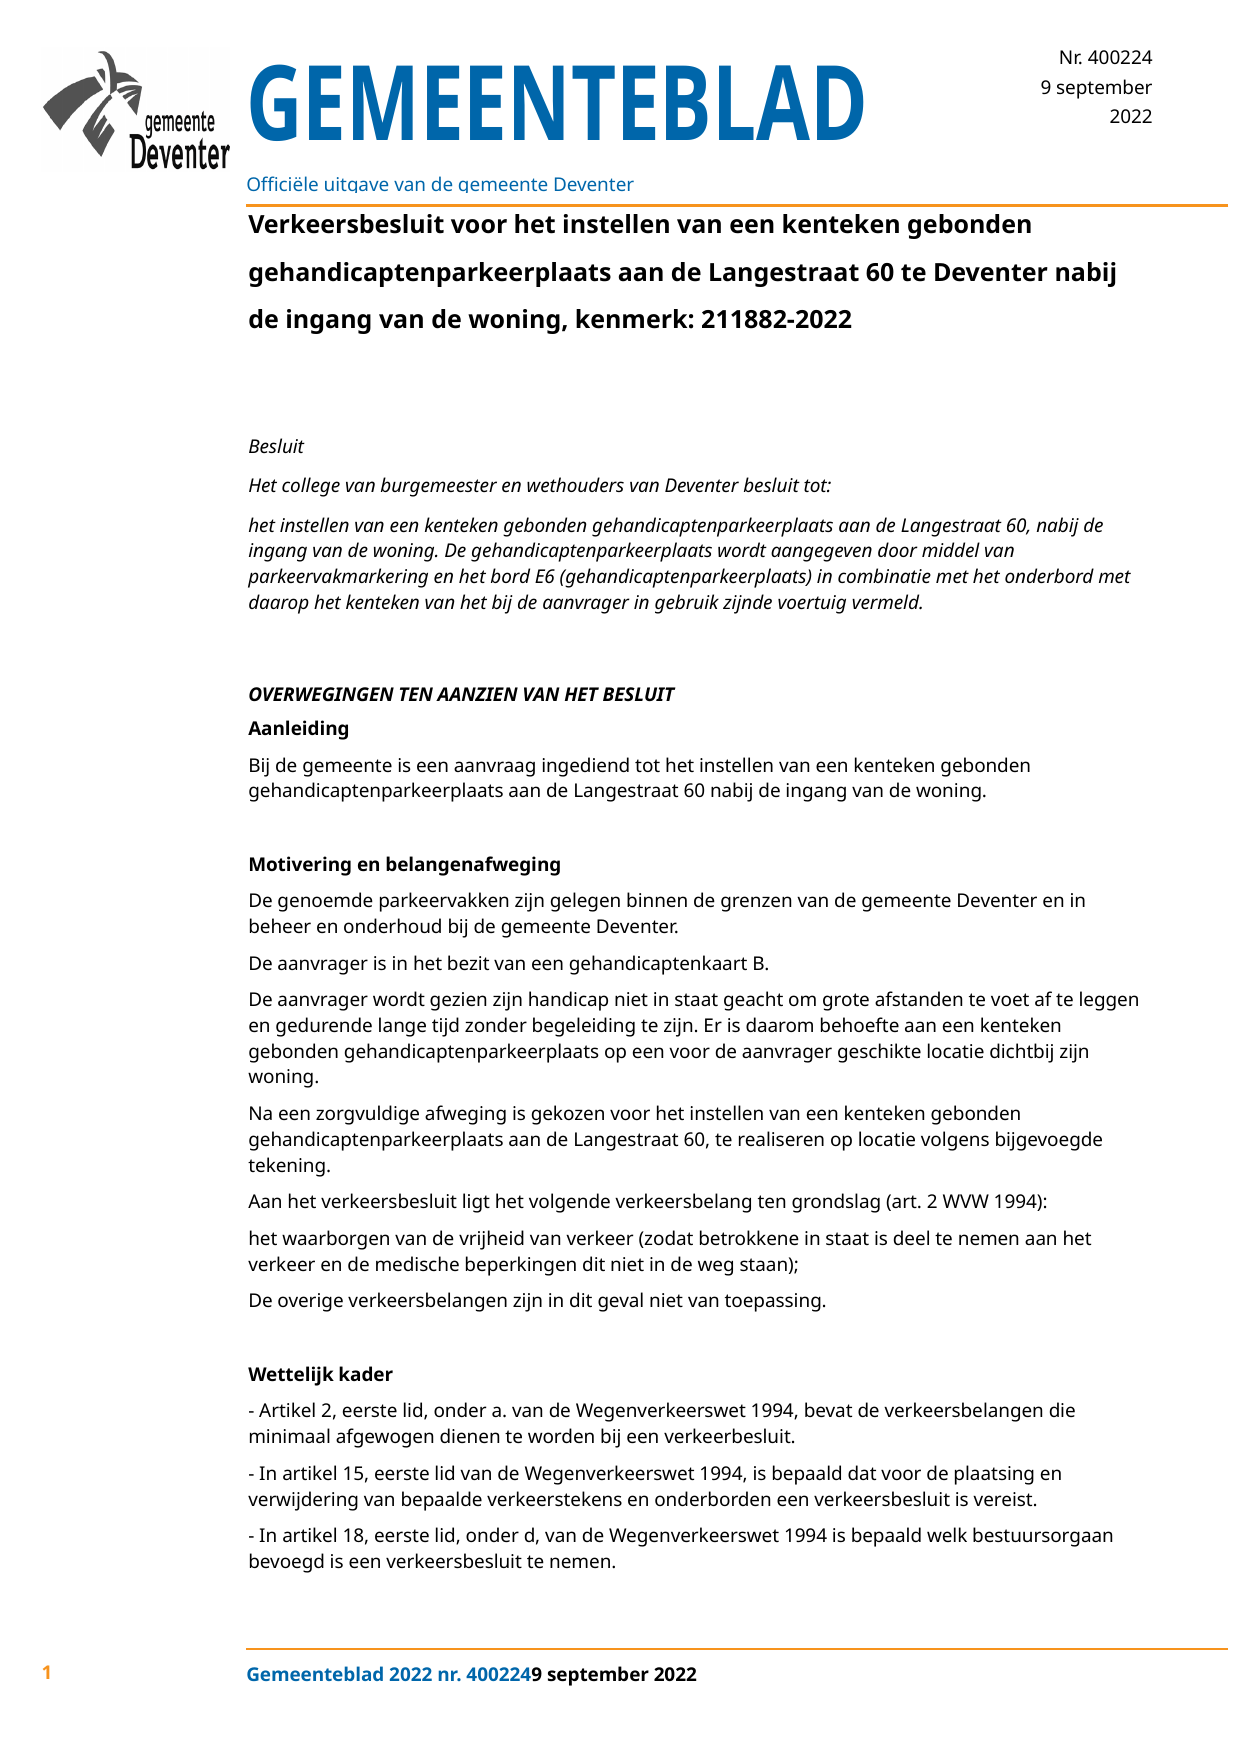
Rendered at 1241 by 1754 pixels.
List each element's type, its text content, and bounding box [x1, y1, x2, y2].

text - In artikel 15, eerste lid van de Wegenverkeerswet 1994, is bepaald dat voor de plaatsing en verwijdering van bepaalde verkeerstekens en onderborden een verkeersbesluit is vereist. [248, 1460, 1152, 1511]
text Wettelijk kader [248, 1361, 1152, 1387]
text Verkeersbesluit voor het instellen van een kenteken gebonden gehandicaptenparkeerplaats aan de Langestraat 60 te Deventer nabij de ingang van de woning, kenmerk: 211882-2022 [248, 207, 1152, 336]
text De aanvrager wordt gezien zijn handicap niet in staat geacht om grote afstanden te voet af te leggen en gedurende lange tijd zonder begeleiding te zijn. Er is daarom behoefte aan een kenteken gebonden gehandicaptenparkeerplaats op een voor de aanvrager geschikte locatie dichtbij zijn woning. [248, 987, 1152, 1089]
text De overige verkeersbelangen zijn in dit geval niet van toepassing. [248, 1288, 1152, 1313]
text - Artikel 2, eerste lid, onder a. van de Wegenverkeerswet 1994, bevat de verkeersbelangen die minimaal afgewogen dienen te worden bij een verkeerbesluit. [248, 1398, 1152, 1449]
text Motivering en belangenafweging [248, 851, 1152, 877]
text Aan het verkeersbesluit ligt het volgende verkeersbelang ten grondslag (art. 2 WVW 1994): [248, 1188, 1152, 1214]
picture [41, 47, 231, 172]
text - In artikel 18, eerste lid, onder d, van de Wegenverkeerswet 1994 is bepaald welk bestuursorgaan bevoegd is een verkeersbesluit te nemen. [248, 1522, 1152, 1574]
text het waarborgen van de vrijheid van verkeer (zodat betrokkene in staat is deel te nemen aan het verkeer en de medische beperkingen dit niet in de weg staan); [248, 1225, 1152, 1277]
text De aanvrager is in het bezit van een gehandicaptenkaart B. [248, 950, 1152, 976]
text OVERWEGINGEN TEN AANZIEN VAN HET BESLUIT [248, 681, 1152, 707]
text Aanleiding [248, 715, 1152, 741]
text het instellen van een kenteken gebonden gehandicaptenparkeerplaats aan de Langestraat 60, nabij de ingang van de woning. De gehandicaptenparkeerplaats wordt aangegeven door middel van parkeervakmarkering en het bord E6 (gehandicaptenparkeerplaats) in combinatie met het onderbord met daarop het kenteken van het bij de aanvrager in gebruik zijnde voertuig vermeld. [248, 512, 1152, 615]
text Het college van burgemeester en wethouders van Deventer besluit tot: [248, 472, 1152, 498]
text De genoemde parkeervakken zijn gelegen binnen de grenzen van de gemeente Deventer en in beheer en onderhoud bij de gemeente Deventer. [248, 887, 1152, 939]
text Besluit [248, 433, 1152, 459]
text Bij de gemeente is een aanvraag ingediend tot het instellen van een kenteken gebonden gehandicaptenparkeerplaats aan de Langestraat 60 nabij de ingang van de woning. [248, 752, 1152, 803]
text Na een zorgvuldige afweging is gekozen voor het instellen van een kenteken gebonden gehandicaptenparkeerplaats aan de Langestraat 60, te realiseren op locatie volgens bijgevoegde tekening. [248, 1100, 1152, 1178]
